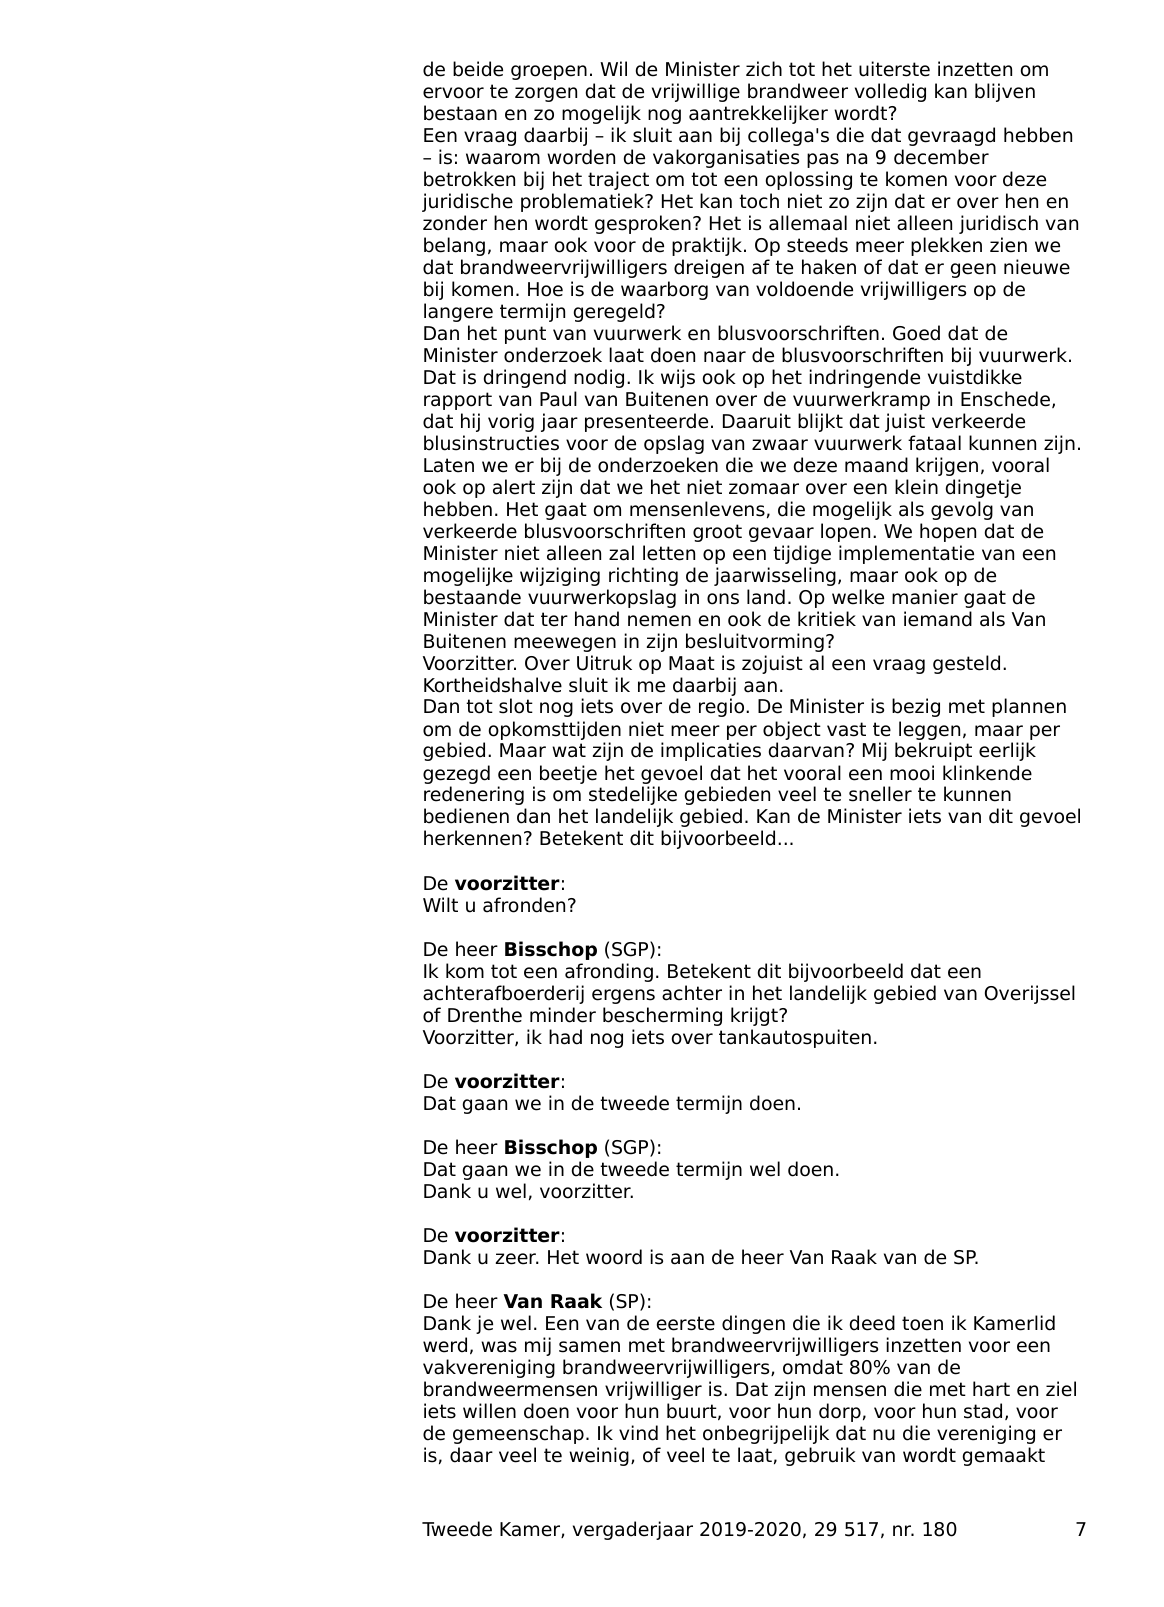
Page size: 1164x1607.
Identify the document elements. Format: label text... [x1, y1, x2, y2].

text De heer Bisschop (SGP): [422, 1137, 1087, 1159]
text Dan het punt van vuurwerk en blusvoorschriften. Goed dat de Minister onderzoek laat doen naar de blusvoorschriften bij vuurwerk. Dat is dringend nodig. Ik wijs ook op het indringende vuistdikke rapport van Paul van Buitenen over de vuurwerkramp in Enschede, dat hij vorig jaar presenteerde. Daaruit blijkt dat juist verkeerde blusinstructies voor de opslag van zwaar vuurwerk fataal kunnen zijn. Laten we er bij de onderzoeken die we deze maand krijgen, vooral ook op alert zijn dat we het niet zomaar over een klein dingetje hebben. Het gaat om mensenlevens, die mogelijk als gevolg van verkeerde blusvoorschriften groot gevaar lopen. We hopen dat de Minister niet alleen zal letten op een tijdige implementatie van een mogelijke wijziging richting de jaarwisseling, maar ook op de bestaande vuurwerkopslag in ons land. Op welke manier gaat de Minister dat ter hand nemen en ook de kritiek van iemand als Van Buitenen meewegen in zijn besluitvorming? [422, 323, 1087, 652]
text Dat gaan we in de tweede termijn doen. [422, 1093, 1087, 1115]
text Voorzitter. Over Uitruk op Maat is zojuist al een vraag gesteld. Kortheidshalve sluit ik me daarbij aan. [422, 652, 1087, 696]
text Voorzitter, ik had nog iets over tankautospuiten. [422, 1027, 1087, 1048]
text Een vraag daarbij – ik sluit aan bij collega's die dat gevraagd hebben – is: waarom worden de vakorganisaties pas na 9 december betrokken bij het traject om tot een oplossing te komen voor deze juridische problematiek? Het kan toch niet zo zijn dat er over hen en zonder hen wordt gesproken? Het is allemaal niet alleen juridisch van belang, maar ook voor de praktijk. Op steeds meer plekken zien we dat brandweervrijwilligers dreigen af te haken of dat er geen nieuwe bij komen. Hoe is de waarborg van voldoende vrijwilligers op de langere termijn geregeld? [422, 125, 1087, 323]
text De heer Van Raak (SP): [422, 1291, 1087, 1313]
text De heer Bisschop (SGP): [422, 939, 1087, 961]
text Wilt u afronden? [422, 894, 1087, 916]
text Dank u zeer. Het woord is aan de heer Van Raak van de SP. [422, 1247, 1087, 1269]
text Dank je wel. Een van de eerste dingen die ik deed toen ik Kamerlid werd, was mij samen met brandweervrijwilligers inzetten voor een vakvereniging brandweervrijwilligers, omdat 80% van de brandweermensen vrijwilliger is. Dat zijn mensen die met hart en ziel iets willen doen voor hun buurt, voor hun dorp, voor hun stad, voor de gemeenschap. Ik vind het onbegrijpelijk dat nu die vereniging er is, daar veel te weinig, of veel te laat, gebruik van wordt gemaakt [422, 1313, 1087, 1467]
text de beide groepen. Wil de Minister zich tot het uiterste inzetten om ervoor te zorgen dat de vrijwillige brandweer volledig kan blijven bestaan en zo mogelijk nog aantrekkelijker wordt? [422, 59, 1087, 125]
text De voorzitter: [422, 872, 1087, 894]
text Ik kom tot een afronding. Betekent dit bijvoorbeeld dat een achterafboerderij ergens achter in het landelijk gebied van Overijssel of Drenthe minder bescherming krijgt? [422, 961, 1087, 1027]
text De voorzitter: [422, 1225, 1087, 1247]
text De voorzitter: [422, 1071, 1087, 1093]
text Dank u wel, voorzitter. [422, 1181, 1087, 1203]
text Dan tot slot nog iets over de regio. De Minister is bezig met plannen om de opkomsttijden niet meer per object vast te leggen, maar per gebied. Maar wat zijn de implicaties daarvan? Mij bekruipt eerlijk gezegd een beetje het gevoel dat het vooral een mooi klinkende redenering is om stedelijke gebieden veel te sneller te kunnen bedienen dan het landelijk gebied. Kan de Minister iets van dit gevoel herkennen? Betekent dit bijvoorbeeld... [422, 696, 1087, 850]
text Dat gaan we in de tweede termijn wel doen. [422, 1159, 1087, 1181]
